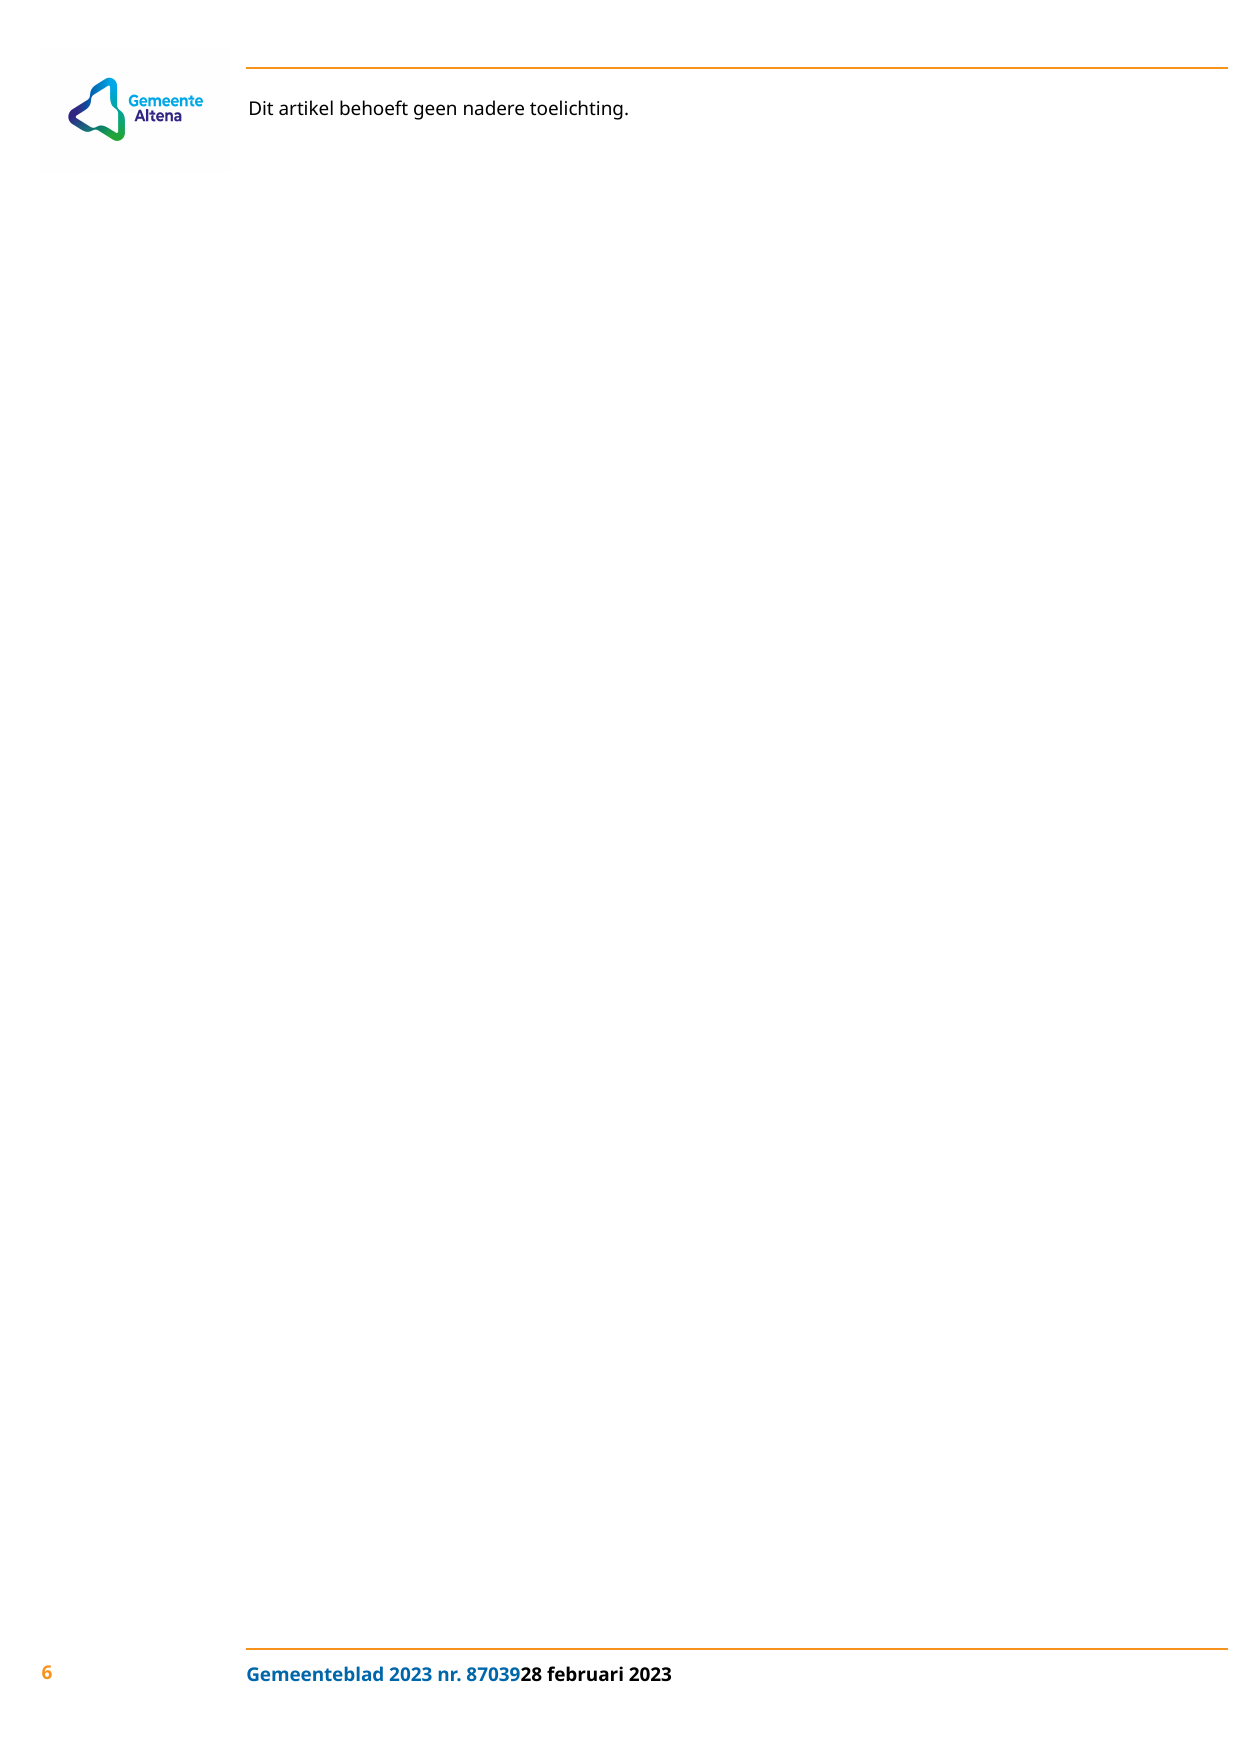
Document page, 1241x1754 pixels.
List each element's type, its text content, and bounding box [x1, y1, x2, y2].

text Dit artikel behoeft geen nadere toelichting. [248, 95, 1152, 121]
picture [41, 47, 231, 172]
